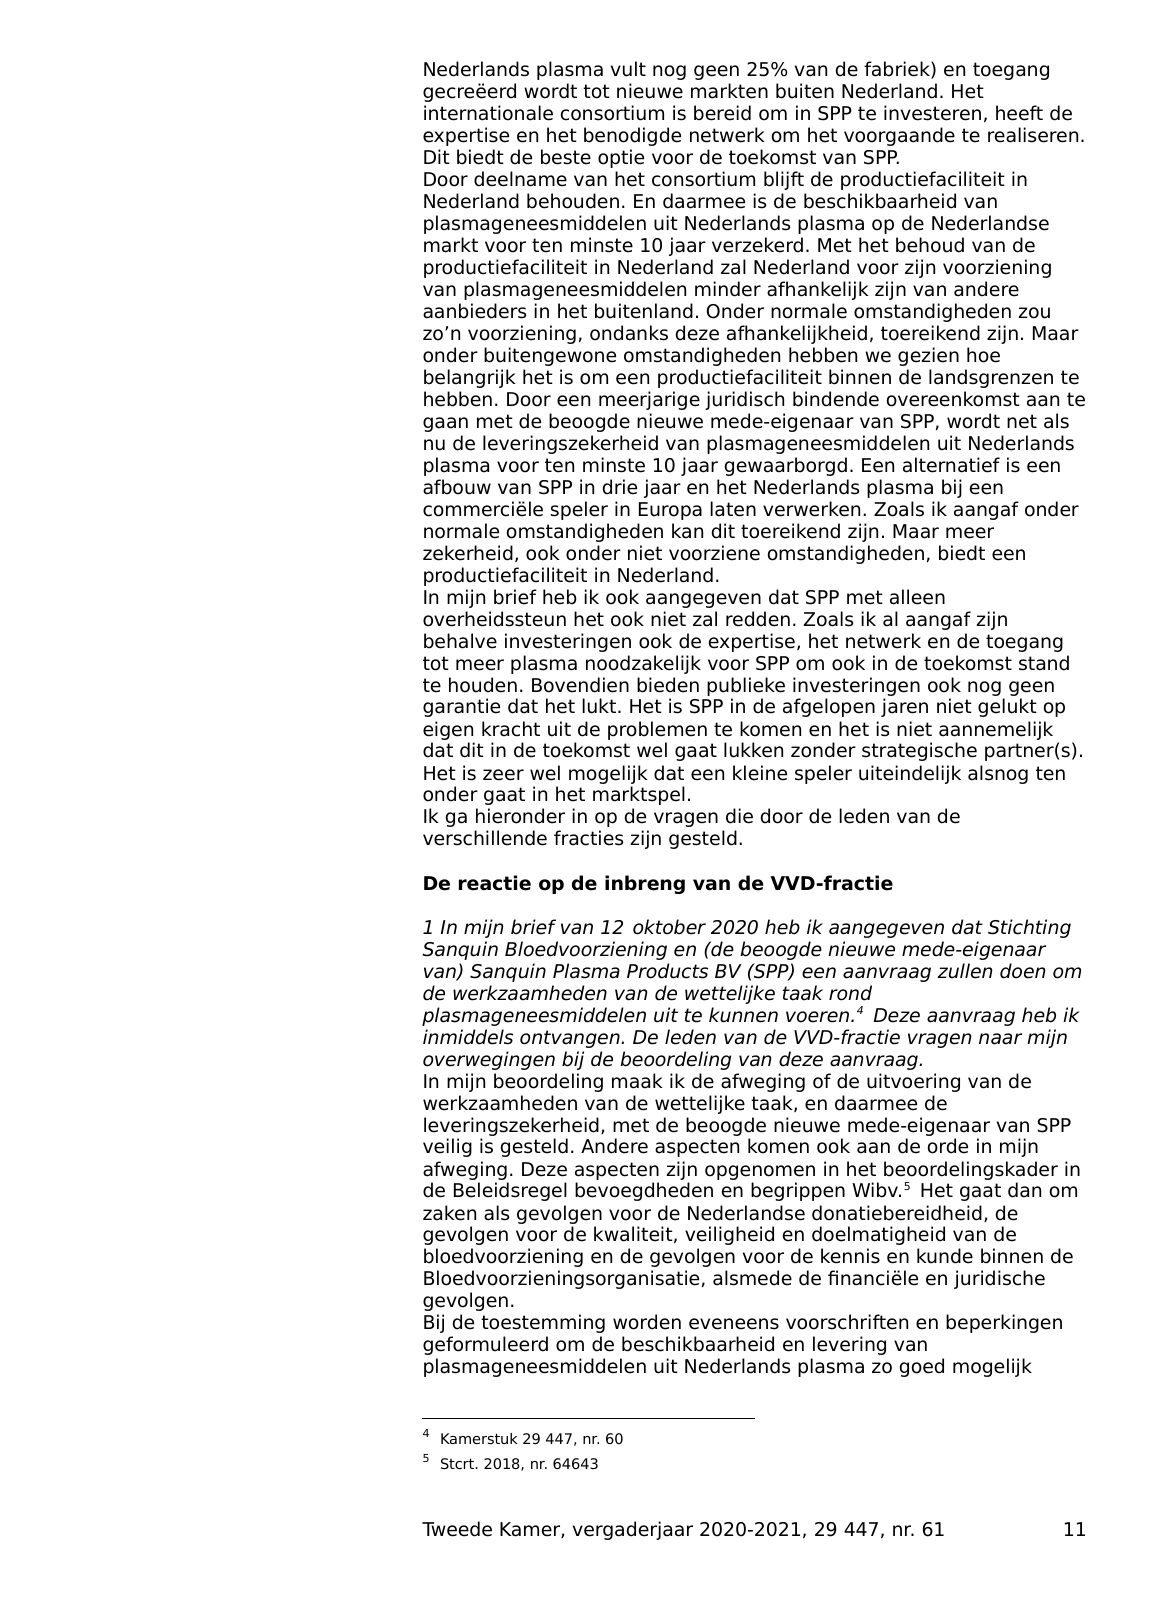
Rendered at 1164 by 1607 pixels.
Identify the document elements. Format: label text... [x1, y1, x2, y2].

text Stcrt. 2018, nr. 64643 [422, 1452, 1087, 1474]
text Kamerstuk 29 447, nr. 60 [422, 1427, 1087, 1449]
text Nederlands plasma vult nog geen 25% van de fabriek) en toegang gecreëerd wordt tot nieuwe markten buiten Nederland. Het internationale consortium is bereid om in SPP te investeren, heeft de expertise en het benodigde netwerk om het voorgaande te realiseren. Dit biedt de beste optie voor de toekomst van SPP. [422, 59, 1087, 169]
text Bij de toestemming worden eveneens voorschriften en beperkingen geformuleerd om de beschikbaarheid en levering van plasmageneesmiddelen uit Nederlands plasma zo goed mogelijk [422, 1312, 1087, 1378]
text 1 In mijn brief van 12 oktober 2020 heb ik aangegeven dat Stichting Sanquin Bloedvoorziening en (de beoogde nieuwe mede-eigenaar van) Sanquin Plasma Products BV (SPP) een aanvraag zullen doen om de werkzaamheden van de wettelijke taak rond plasmageneesmiddelen uit te kunnen voeren. Deze aanvraag heb ik inmiddels ontvangen. De leden van de VVD-fractie vragen naar mijn overwegingen bij de beoordeling van deze aanvraag. [422, 917, 1087, 1071]
text Ik ga hieronder in op de vragen die door de leden van de verschillende fracties zijn gesteld. [422, 806, 1087, 850]
text In mijn brief heb ik ook aangegeven dat SPP met alleen overheidssteun het ook niet zal redden. Zoals ik al aangaf zijn behalve investeringen ook de expertise, het netwerk en de toegang tot meer plasma noodzakelijk voor SPP om ook in de toekomst stand te houden. Bovendien bieden publieke investeringen ook nog geen garantie dat het lukt. Het is SPP in de afgelopen jaren niet gelukt op eigen kracht uit de problemen te komen en het is niet aannemelijk dat dit in de toekomst wel gaat lukken zonder strategische partner(s). Het is zeer wel mogelijk dat een kleine speler uiteindelijk alsnog ten onder gaat in het marktspel. [422, 587, 1087, 806]
text In mijn beoordeling maak ik de afweging of de uitvoering van de werkzaamheden van de wettelijke taak, en daarmee de leveringszekerheid, met de beoogde nieuwe mede-eigenaar van SPP veilig is gesteld. Andere aspecten komen ook aan de orde in mijn afweging. Deze aspecten zijn opgenomen in het beoordelingskader in de Beleidsregel bevoegdheden en begrippen Wibv. Het gaat dan om zaken als gevolgen voor de Nederlandse donatiebereidheid, de gevolgen voor de kwaliteit, veiligheid en doelmatigheid van de bloedvoorziening en de gevolgen voor de kennis en kunde binnen de Bloedvoorzieningsorganisatie, alsmede de financiële en juridische gevolgen. [422, 1071, 1087, 1312]
subtitle De reactie op de inbreng van de VVD-fractie [422, 872, 1087, 894]
text Door deelname van het consortium blijft de productiefaciliteit in Nederland behouden. En daarmee is de beschikbaarheid van plasmageneesmiddelen uit Nederlands plasma op de Nederlandse markt voor ten minste 10 jaar verzekerd. Met het behoud van de productiefaciliteit in Nederland zal Nederland voor zijn voorziening van plasmageneesmiddelen minder afhankelijk zijn van andere aanbieders in het buitenland. Onder normale omstandigheden zou zo’n voorziening, ondanks deze afhankelijkheid, toereikend zijn. Maar onder buitengewone omstandigheden hebben we gezien hoe belangrijk het is om een productiefaciliteit binnen de landsgrenzen te hebben. Door een meerjarige juridisch bindende overeenkomst aan te gaan met de beoogde nieuwe mede-eigenaar van SPP, wordt net als nu de leveringszekerheid van plasmageneesmiddelen uit Nederlands plasma voor ten minste 10 jaar gewaarborgd. Een alternatief is een afbouw van SPP in drie jaar en het Nederlands plasma bij een commerciële speler in Europa laten verwerken. Zoals ik aangaf onder normale omstandigheden kan dit toereikend zijn. Maar meer zekerheid, ook onder niet voorziene omstandigheden, biedt een productiefaciliteit in Nederland. [422, 169, 1087, 587]
